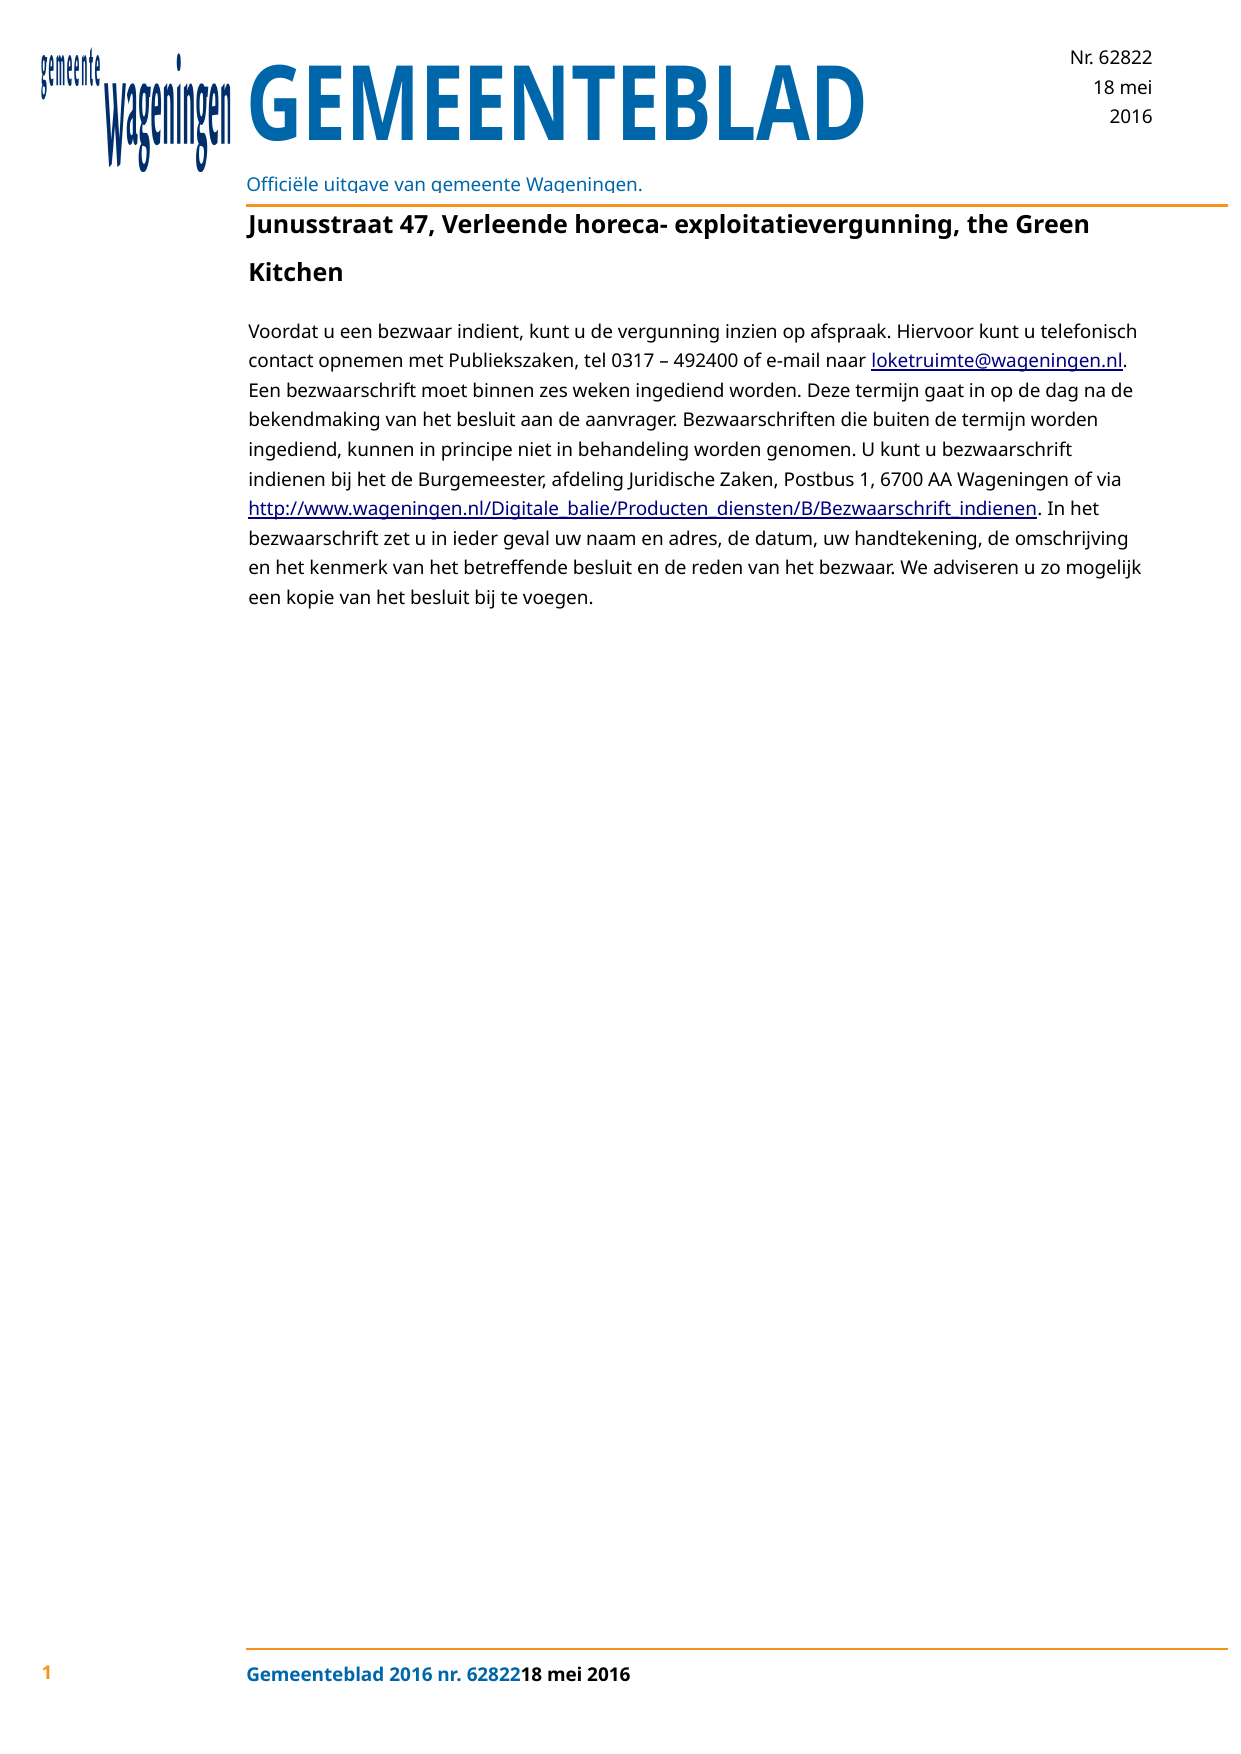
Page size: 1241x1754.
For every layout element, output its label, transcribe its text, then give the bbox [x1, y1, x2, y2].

picture [41, 47, 231, 172]
text Voordat u een bezwaar indient, kunt u de vergunning inzien op afspraak. Hiervoor kunt u telefonisch contact opnemen met Publiekszaken, tel 0317 – 492400 of e-mail naar loketruimte@wageningen.nl. Een bezwaarschrift moet binnen zes weken ingediend worden. Deze termijn gaat in op de dag na de bekendmaking van het besluit aan de aanvrager. Bezwaarschriften die buiten de termijn worden ingediend, kunnen in principe niet in behandeling worden genomen. U kunt u bezwaarschrift indienen bij het de Burgemeester, afdeling Juridische Zaken, Postbus 1, 6700 AA Wageningen of via http://www.wageningen.nl/Digitale_balie/Producten_diensten/B/Bezwaarschrift_indienen. In het bezwaarschrift zet u in ieder geval uw naam en adres, de datum, uw handtekening, de omschrijving en het kenmerk van het betreffende besluit en de reden van het bezwaar. We adviseren u zo mogelijk een kopie van het besluit bij te voegen. [248, 318, 1152, 610]
text Junusstraat 47, Verleende horeca- exploitatievergunning, the Green Kitchen [248, 207, 1152, 288]
